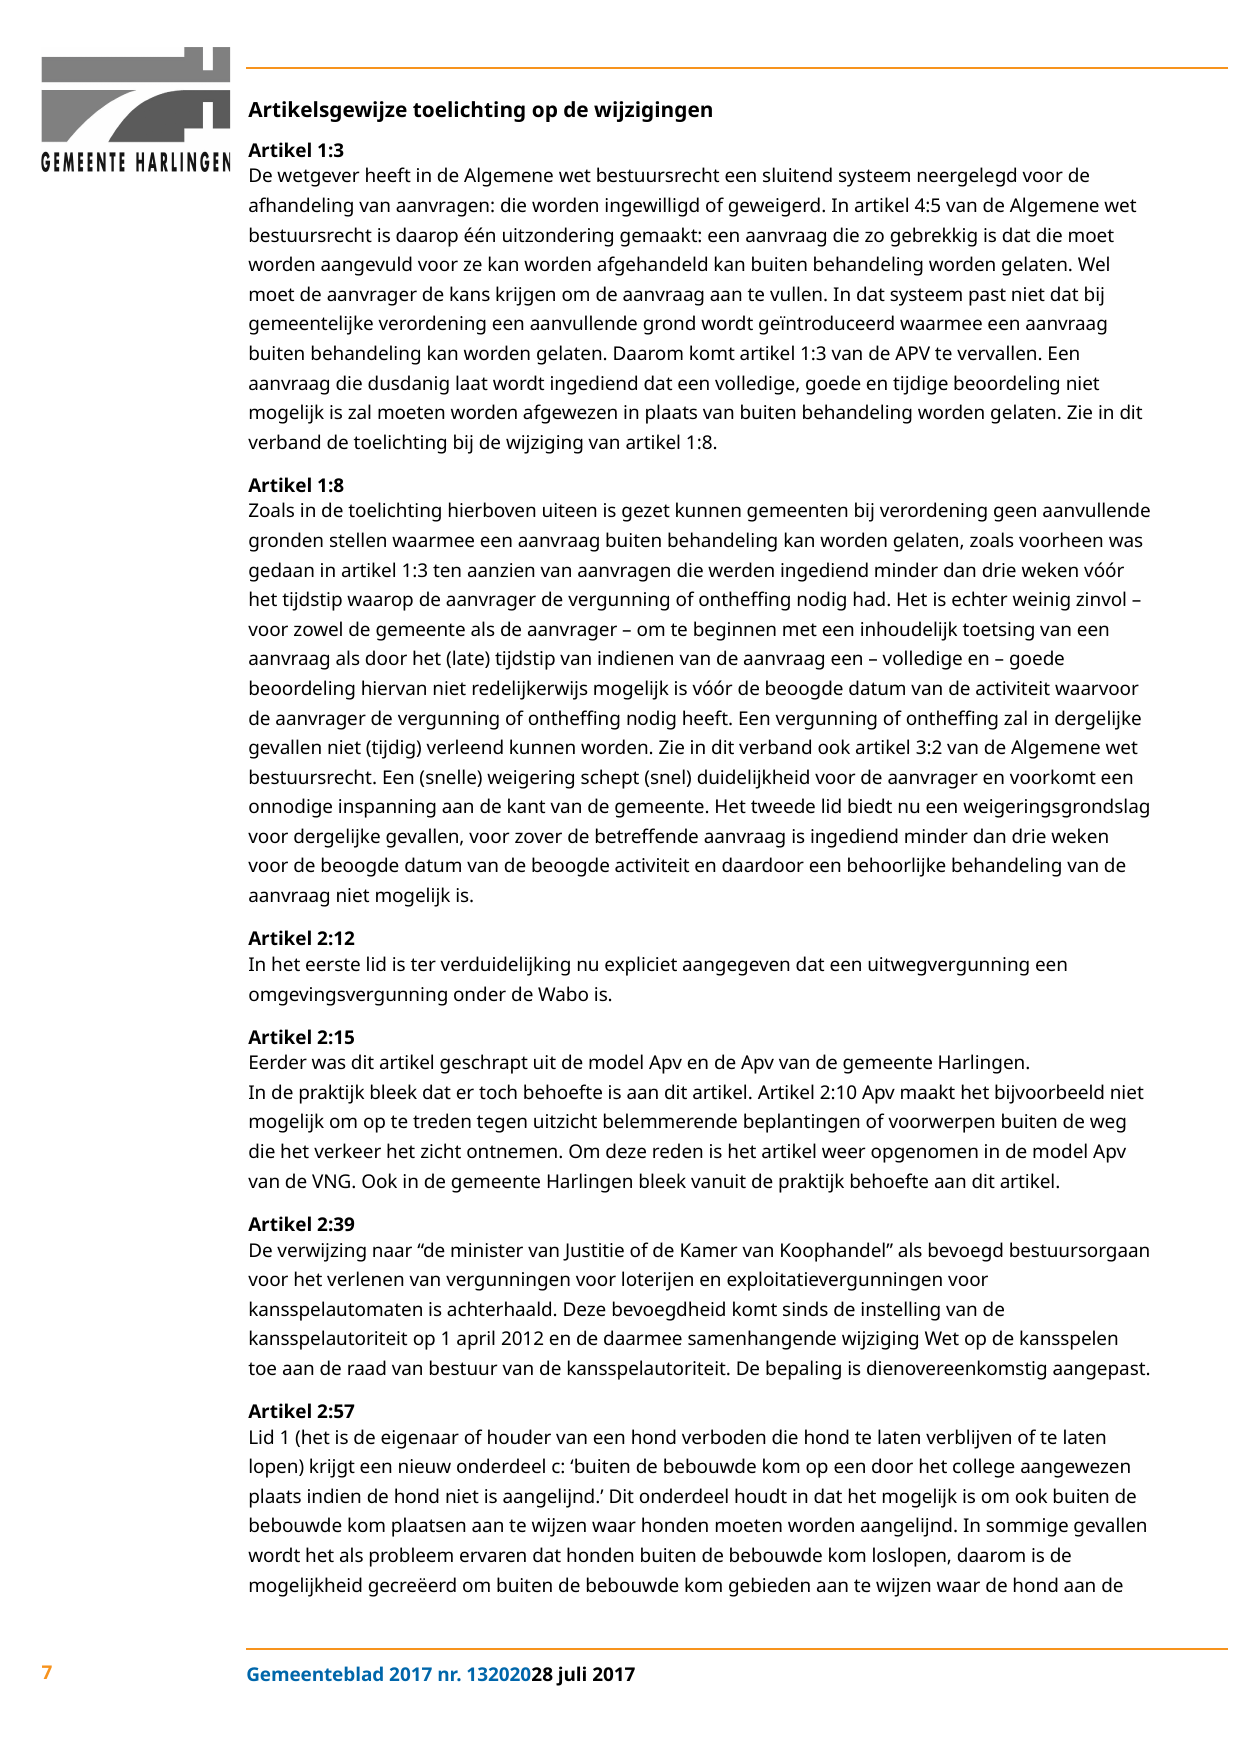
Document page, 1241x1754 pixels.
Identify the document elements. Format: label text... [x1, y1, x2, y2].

text Lid 1 (het is de eigenaar of houder van een hond verboden die hond te laten verblijven of te laten lopen) krijgt een nieuw onderdeel c: ‘buiten de bebouwde kom op een door het college aangewezen plaats indien de hond niet is aangelijnd.’ Dit onderdeel houdt in dat het mogelijk is om ook buiten de bebouwde kom plaatsen aan te wijzen waar honden moeten worden aangelijnd. In sommige gevallen wordt het als probleem ervaren dat honden buiten de bebouwde kom loslopen, daarom is de mogelijkheid gecreëerd om buiten de bebouwde kom gebieden aan te wijzen waar de hond aan de [248, 1424, 1152, 1598]
picture [41, 47, 231, 172]
text In de praktijk bleek dat er toch behoefte is aan dit artikel. Artikel 2:10 Apv maakt het bijvoorbeeld niet mogelijk om op te treden tegen uitzicht belemmerende beplantingen of voorwerpen buiten de weg die het verkeer het zicht ontnemen. Om deze reden is het artikel weer opgenomen in de model Apv van de VNG. Ook in de gemeente Harlingen bleek vanuit de praktijk behoefte aan dit artikel. [248, 1079, 1152, 1194]
text Eerder was dit artikel geschrapt uit de model Apv en de Apv van de gemeente Harlingen. [248, 1049, 1152, 1075]
text De verwijzing naar “de minister van Justitie of de Kamer van Koophandel” als bevoegd bestuursorgaan voor het verlenen van vergunningen voor loterijen en exploitatievergunningen voor kansspelautomaten is achterhaald. Deze bevoegdheid komt sinds de instelling van de kansspelautoriteit op 1 april 2012 en de daarmee samenhangende wijziging Wet op de kansspelen toe aan de raad van bestuur van de kansspelautoriteit. De bepaling is dienovereenkomstig aangepast. [248, 1237, 1152, 1381]
text Artikel 2:15 [248, 1024, 1152, 1049]
text Zoals in de toelichting hierboven uiteen is gezet kunnen gemeenten bij verordening geen aanvullende gronden stellen waarmee een aanvraag buiten behandeling kan worden gelaten, zoals voorheen was gedaan in artikel 1:3 ten aanzien van aanvragen die werden ingediend minder dan drie weken vóór het tijdstip waarop de aanvrager de vergunning of ontheffing nodig had. Het is echter weinig zinvol – voor zowel de gemeente als de aanvrager – om te beginnen met een inhoudelijk toetsing van een aanvraag als door het (late) tijdstip van indienen van de aanvraag een – volledige en – goede beoordeling hiervan niet redelijkerwijs mogelijk is vóór de beoogde datum van de activiteit waarvoor de aanvrager de vergunning of ontheffing nodig heeft. Een vergunning of ontheffing zal in dergelijke gevallen niet (tijdig) verleend kunnen worden. Zie in dit verband ook artikel 3:2 van de Algemene wet bestuursrecht. Een (snelle) weigering schept (snel) duidelijkheid voor de aanvrager en voorkomt een onnodige inspanning aan de kant van de gemeente. Het tweede lid biedt nu een weigeringsgrondslag voor dergelijke gevallen, voor zover de betreffende aanvraag is ingediend minder dan drie weken voor de beoogde datum van de beoogde activiteit en daardoor een behoorlijke behandeling van de aanvraag niet mogelijk is. [248, 498, 1152, 908]
text Artikel 2:39 [248, 1211, 1152, 1237]
text Artikel 2:57 [248, 1398, 1152, 1424]
text Artikelsgewijze toelichting op de wijzigingen [248, 95, 1152, 123]
text De wetgever heeft in de Algemene wet bestuursrecht een sluitend systeem neergelegd voor de afhandeling van aanvragen: die worden ingewilligd of geweigerd. In artikel 4:5 van de Algemene wet bestuursrecht is daarop één uitzondering gemaakt: een aanvraag die zo gebrekkig is dat die moet worden aangevuld voor ze kan worden afgehandeld kan buiten behandeling worden gelaten. Wel moet de aanvrager de kans krijgen om de aanvraag aan te vullen. In dat systeem past niet dat bij gemeentelijke verordening een aanvullende grond wordt geïntroduceerd waarmee een aanvraag buiten behandeling kan worden gelaten. Daarom komt artikel 1:3 van de APV te vervallen. Een aanvraag die dusdanig laat wordt ingediend dat een volledige, goede en tijdige beoordeling niet mogelijk is zal moeten worden afgewezen in plaats van buiten behandeling worden gelaten. Zie in dit verband de toelichting bij de wijziging van artikel 1:8. [248, 163, 1152, 454]
text Artikel 1:8 [248, 472, 1152, 498]
text Artikel 2:12 [248, 925, 1152, 951]
text In het eerste lid is ter verduidelijking nu expliciet aangegeven dat een uitwegvergunning een omgevingsvergunning onder de Wabo is. [248, 951, 1152, 1006]
text Artikel 1:3 [248, 137, 1152, 163]
